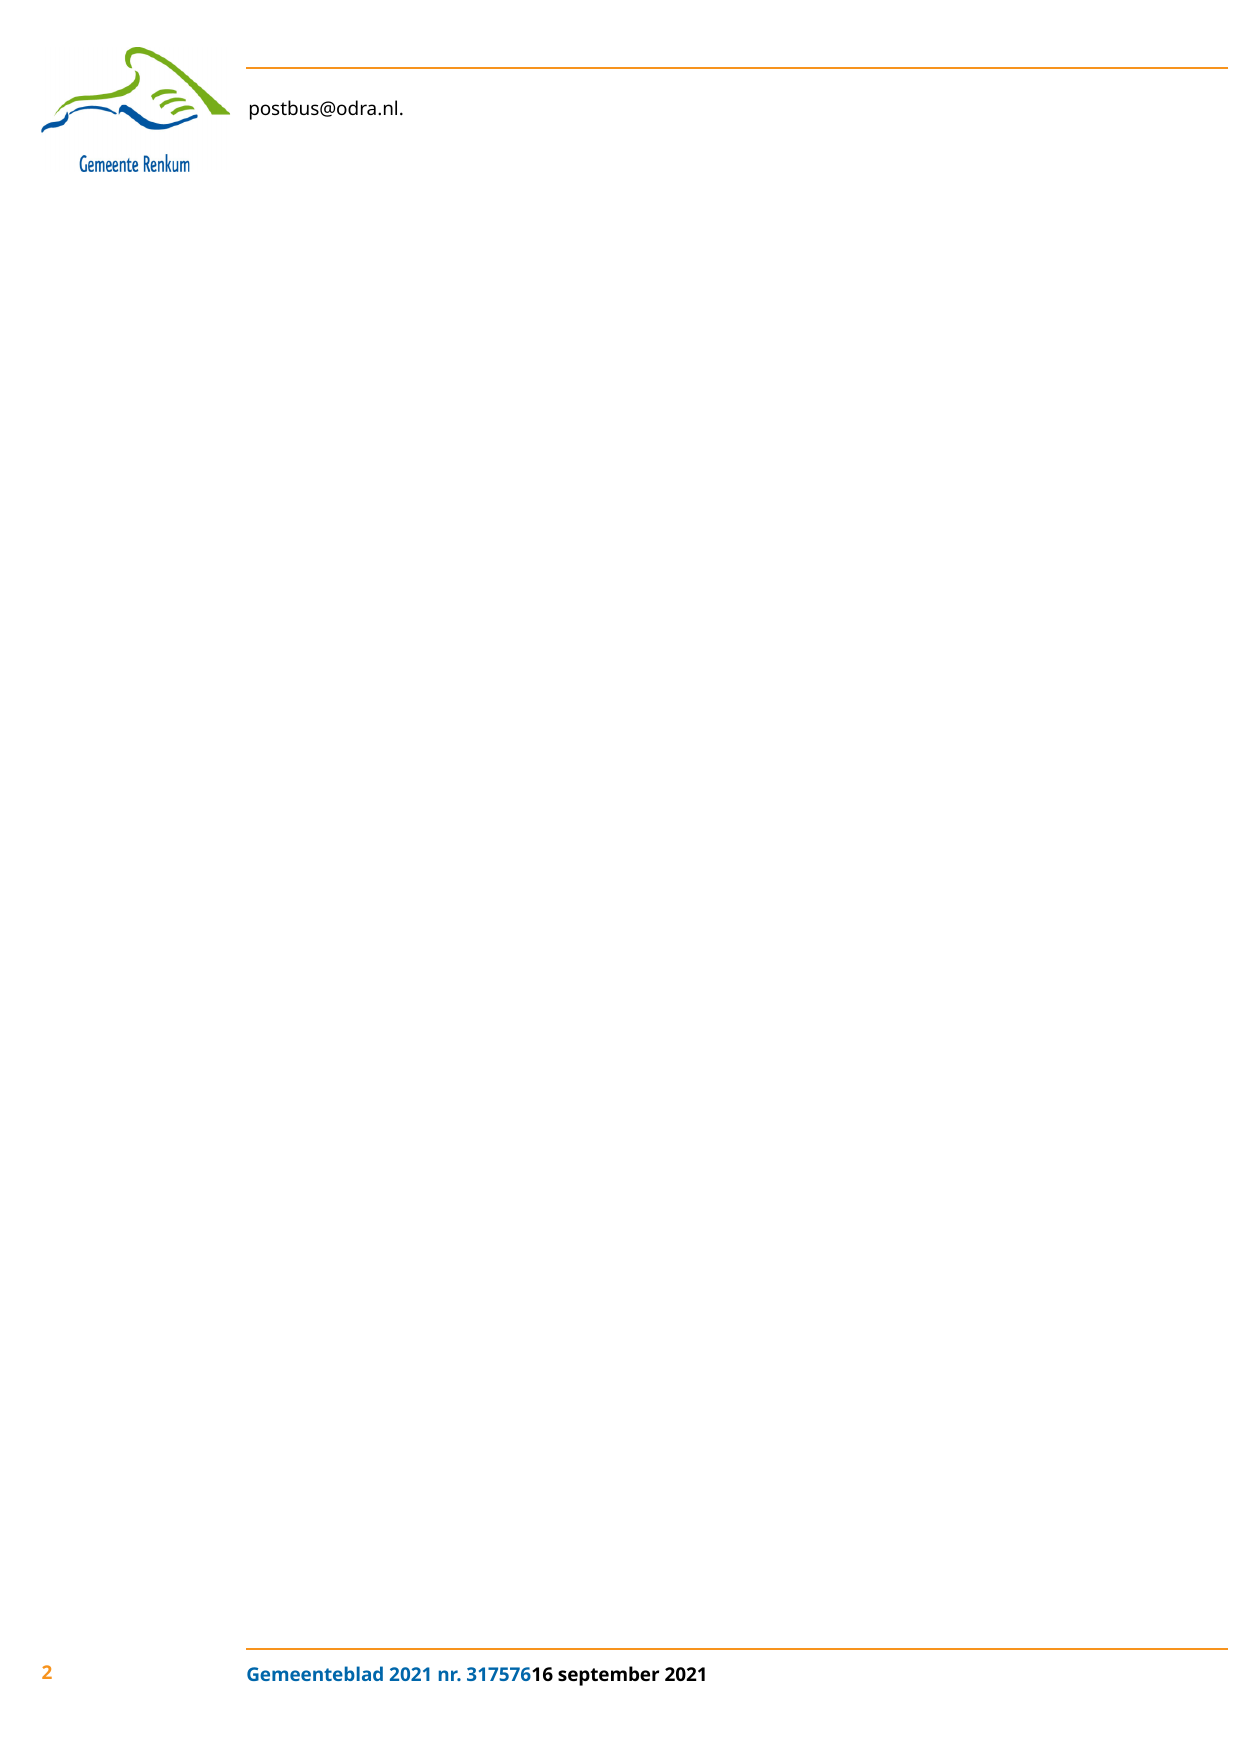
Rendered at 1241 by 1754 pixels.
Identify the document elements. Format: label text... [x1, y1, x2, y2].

picture [41, 47, 231, 172]
text postbus@odra.nl. [248, 95, 1152, 121]
